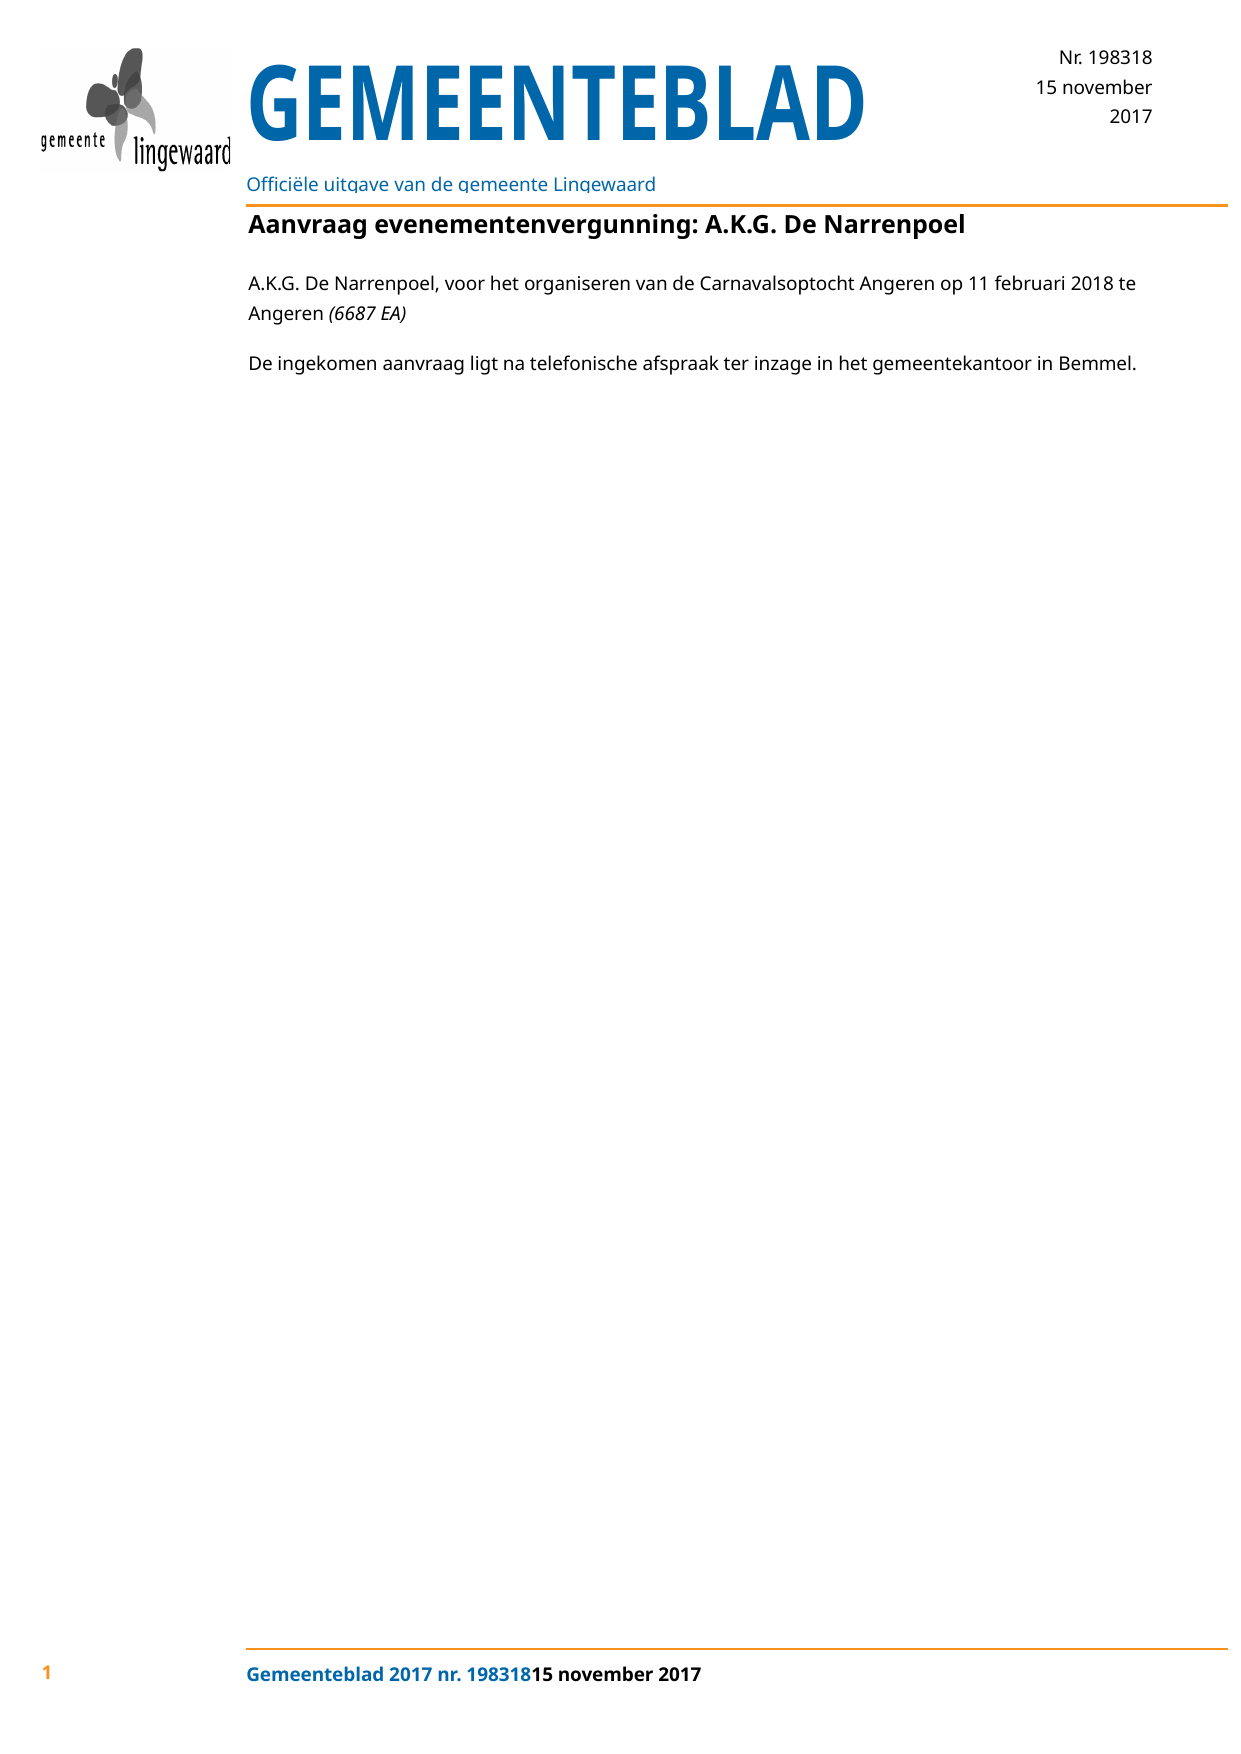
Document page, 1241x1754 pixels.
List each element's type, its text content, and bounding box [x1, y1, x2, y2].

text De ingekomen aanvraag ligt na telefonische afspraak ter inzage in het gemeentekantoor in Bemmel. [248, 350, 1152, 376]
picture [41, 47, 231, 172]
text A.K.G. De Narrenpoel, voor het organiseren van de Carnavalsoptocht Angeren op 11 februari 2018 te Angeren (6687 EA) [248, 270, 1152, 326]
text Aanvraag evenementenvergunning: A.K.G. De Narrenpoel [248, 207, 1152, 241]
